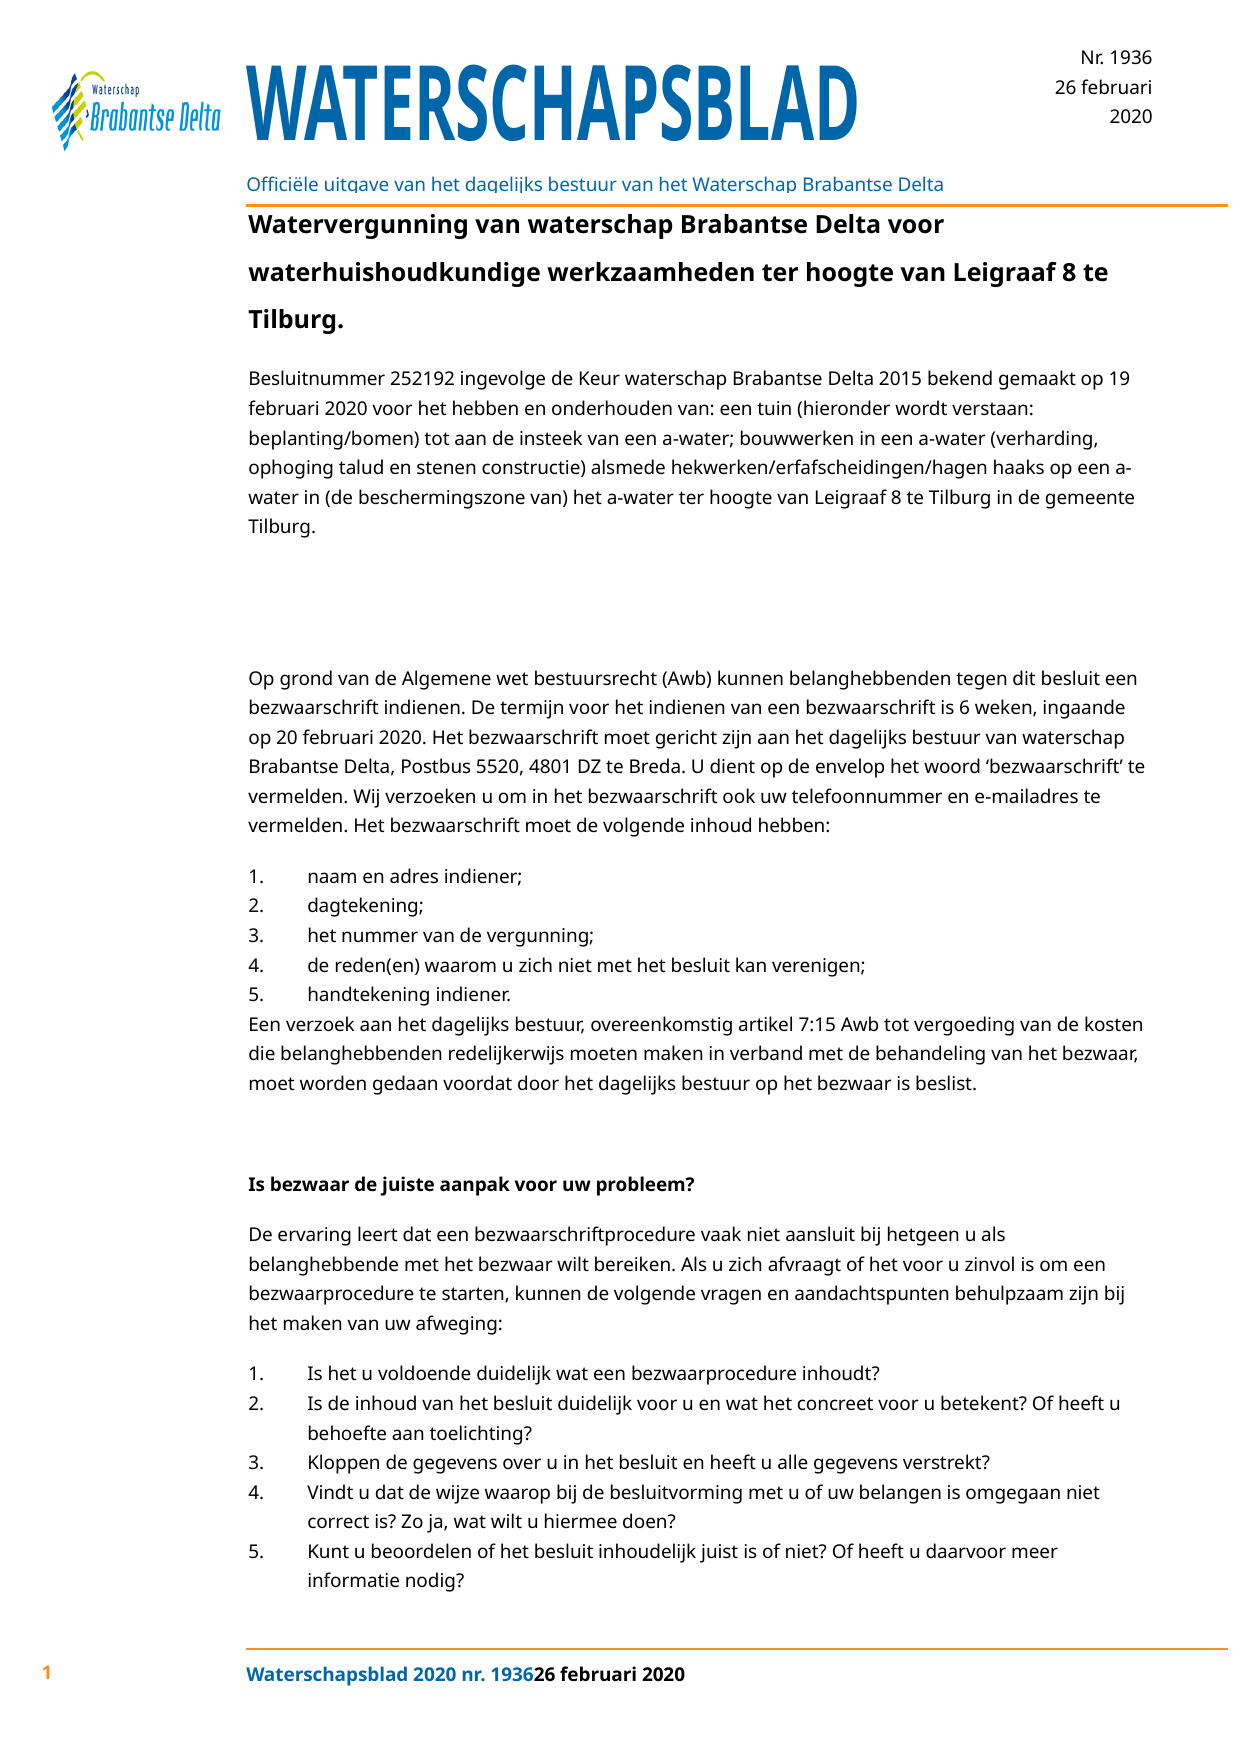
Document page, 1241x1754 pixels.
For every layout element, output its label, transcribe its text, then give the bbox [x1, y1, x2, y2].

text Besluitnummer 252192 ingevolge de Keur waterschap Brabantse Delta 2015 bekend gemaakt op 19 februari 2020 voor het hebben en onderhouden van: een tuin (hieronder wordt verstaan: beplanting/bomen) tot aan de insteek van een a-water; bouwwerken in een a-water (verharding, ophoging talud en stenen constructie) alsmede hekwerken/erfafscheidingen/hagen haaks op een a-water in (de beschermingszone van) het a-water ter hoogte van Leigraaf 8 te Tilburg in de gemeente Tilburg. [248, 366, 1152, 539]
list de reden(en) waarom u zich niet met het besluit kan verenigen; [248, 952, 1152, 977]
text Watervergunning van waterschap Brabantse Delta voor waterhuishoudkundige werkzaamheden ter hoogte van Leigraaf 8 te Tilburg. [248, 207, 1152, 336]
text Is bezwaar de juiste aanpak voor uw probleem? [248, 1171, 1152, 1197]
text De ervaring leert dat een bezwaarschriftprocedure vaak niet aansluit bij hetgeen u als belanghebbende met het bezwaar wilt bereiken. Als u zich afvraagt of het voor u zinvol is om een bezwaarprocedure te starten, kunnen de volgende vragen en aandachtspunten behulpzaam zijn bij het maken van uw afweging: [248, 1221, 1152, 1336]
list het nummer van de vergunning; [248, 922, 1152, 948]
text Een verzoek aan het dagelijks bestuur, overeenkomstig artikel 7:15 Awb tot vergoeding van de kosten die belanghebbenden redelijkerwijs moeten maken in verband met de behandeling van het bezwaar, moet worden gedaan voordat door het dagelijks bestuur op het bezwaar is beslist. [248, 1011, 1152, 1096]
list Kunt u beoordelen of het besluit inhoudelijk juist is of niet? Of heeft u daarvoor meer informatie nodig? [248, 1538, 1152, 1593]
list Kloppen de gegevens over u in het besluit en heeft u alle gegevens verstrekt? [248, 1449, 1152, 1475]
list Is de inhoud van het besluit duidelijk voor u en wat het concreet voor u betekent? Of heeft u behoefte aan toelichting? [248, 1390, 1152, 1445]
list Is het u voldoende duidelijk wat een bezwaarprocedure inhoudt? [248, 1361, 1152, 1386]
picture [41, 47, 231, 172]
text Op grond van de Algemene wet bestuursrecht (Awb) kunnen belanghebbenden tegen dit besluit een bezwaarschrift indienen. De termijn voor het indienen van een bezwaarschrift is 6 weken, ingaande op 20 februari 2020. Het bezwaarschrift moet gericht zijn aan het dagelijks bestuur van waterschap Brabantse Delta, Postbus 5520, 4801 DZ te Breda. U dient op de envelop het woord ‘bezwaarschrift’ te vermelden. Wij verzoeken u om in het bezwaarschrift ook uw telefoonnummer en e‑mailadres te vermelden. Het bezwaarschrift moet de volgende inhoud hebben: [248, 665, 1152, 838]
list Vindt u dat de wijze waarop bij de besluitvorming met u of uw belangen is omgegaan niet correct is? Zo ja, wat wilt u hiermee doen? [248, 1479, 1152, 1534]
list naam en adres indiener; [248, 863, 1152, 889]
list dagtekening; [248, 893, 1152, 918]
list handtekening indiener. [248, 981, 1152, 1007]
